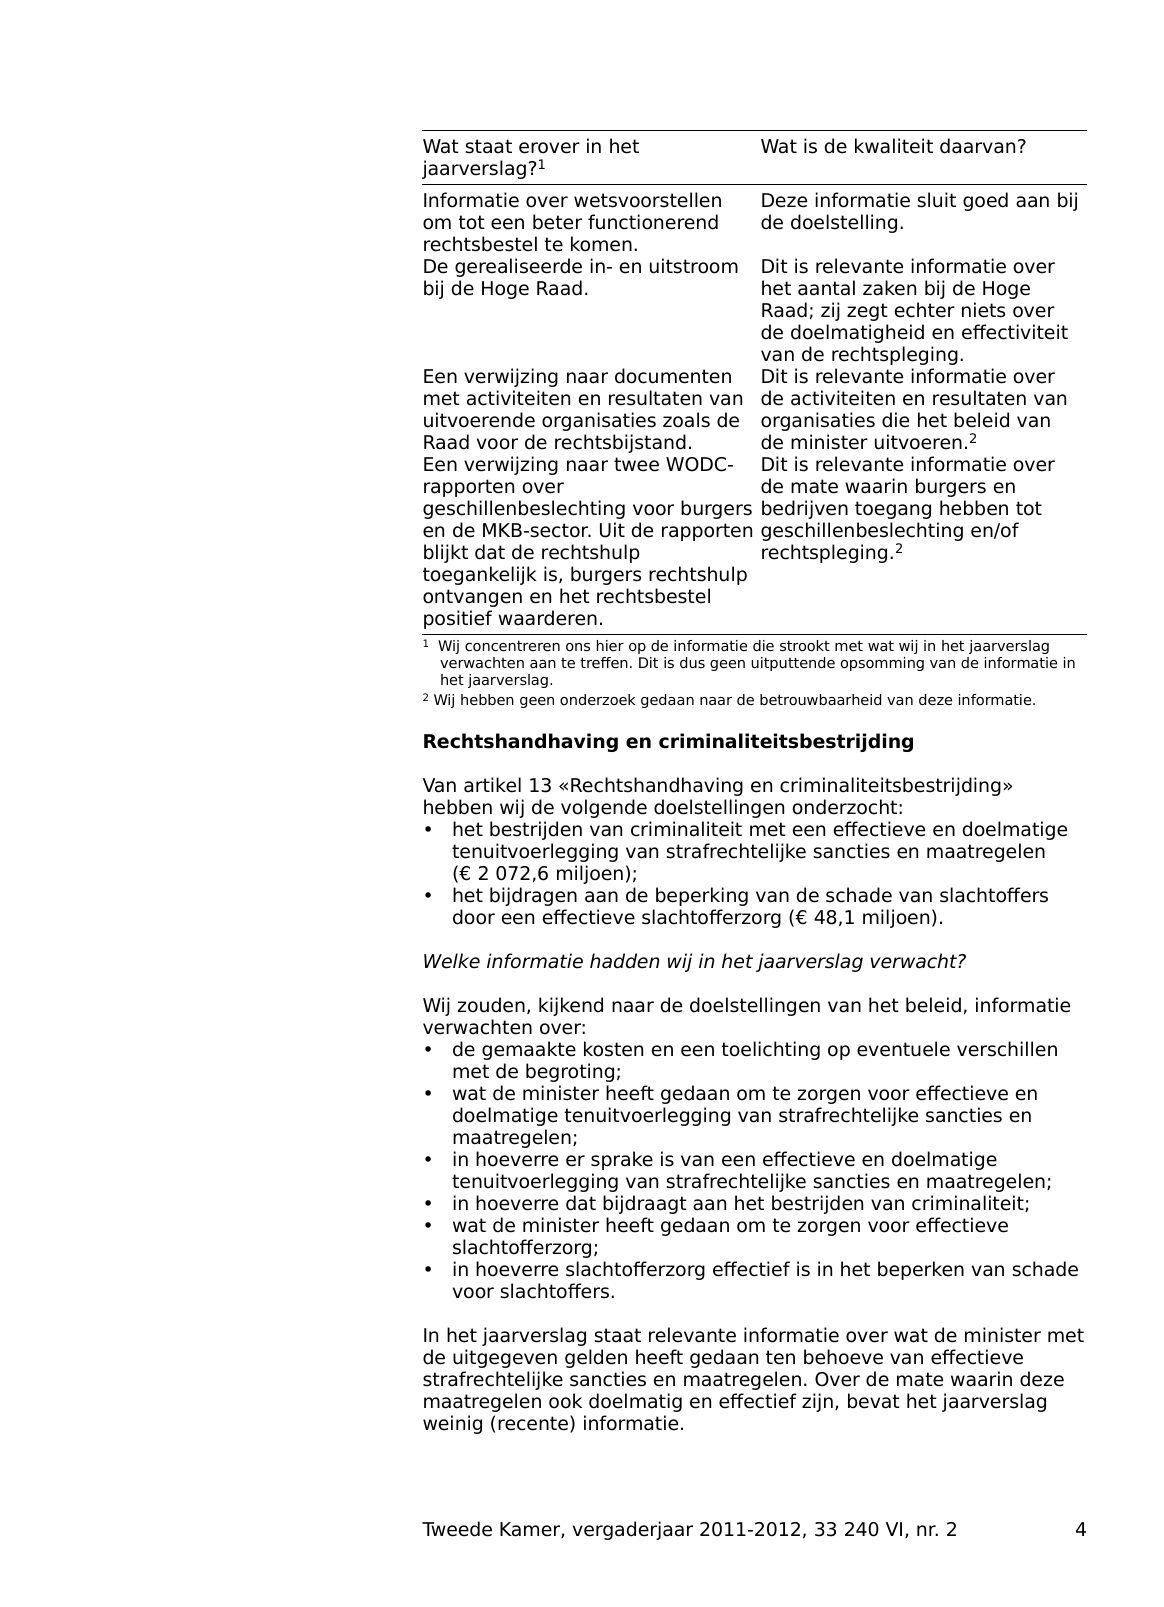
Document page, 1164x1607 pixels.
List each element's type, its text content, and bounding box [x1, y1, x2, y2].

table_header Wat staat erover in het jaarverslag?1 [422, 131, 754, 184]
table_cell Dit is relevante informatie over de mate waarin burgers en bedrijven toegang hebben tot geschillenbeslechting en/of rechtspleging.2 [754, 454, 1087, 634]
text Van artikel 13 «Rechtshandhaving en criminaliteitsbestrijding» hebben wij de volgende doelstellingen onderzocht: [422, 775, 1087, 819]
subtitle Welke informatie hadden wij in het jaarverslag verwacht? [422, 951, 1087, 973]
table_cell De gerealiseerde in- en uitstroom bij de Hoge Raad. [422, 256, 754, 366]
table_cell Dit is relevante informatie over het aantal zaken bij de Hoge Raad; zij zegt echter niets over de doelmatigheid en effectiviteit van de rechtspleging. [754, 256, 1087, 366]
table_cell 1 Wij concentreren ons hier op de informatie die strookt met wat wij in het jaarverslag verwachten aan te treffen. Dit is dus geen uitputtende opsomming van de informatie in het jaarverslag. 2 Wij hebben geen onderzoek gedaan naar de betrouwbaarheid van deze informatie. [422, 635, 1087, 709]
text • de gemaakte kosten en een toelichting op eventuele verschillen met de begroting; [422, 1039, 1087, 1083]
text Wij zouden, kijkend naar de doelstellingen van het beleid, informatie verwachten over: [422, 995, 1087, 1039]
table_cell Een verwijzing naar twee WODC-rapporten over geschillenbeslechting voor burgers en de MKB-sector. Uit de rapporten blijkt dat de rechtshulp toegankelijk is, burgers rechtshulp ontvangen en het rechtsbestel positief waarderen. [422, 454, 754, 634]
text • wat de minister heeft gedaan om te zorgen voor effectieve en doelmatige tenuitvoerlegging van strafrechtelijke sancties en maatregelen; [422, 1083, 1087, 1149]
table_cell Een verwijzing naar documenten met activiteiten en resultaten van uitvoerende organisaties zoals de Raad voor de rechtsbijstand. [422, 366, 754, 454]
text • wat de minister heeft gedaan om te zorgen voor effectieve slachtofferzorg; [422, 1215, 1087, 1259]
table_cell Deze informatie sluit goed aan bij de doelstelling. [754, 185, 1087, 256]
table_cell Informatie over wetsvoorstellen om tot een beter functionerend rechtsbestel te komen. [422, 185, 754, 256]
text • in hoeverre er sprake is van een effectieve en doelmatige tenuitvoerlegging van strafrechtelijke sancties en maatregelen; [422, 1149, 1087, 1193]
text In het jaarverslag staat relevante informatie over wat de minister met de uitgegeven gelden heeft gedaan ten behoeve van effectieve strafrechtelijke sancties en maatregelen. Over de mate waarin deze maatregelen ook doelmatig en effectief zijn, bevat het jaarverslag weinig (recente) informatie. [422, 1325, 1087, 1435]
subtitle Rechtshandhaving en criminaliteitsbestrijding [422, 731, 1087, 753]
text • in hoeverre slachtofferzorg effectief is in het beperken van schade voor slachtoffers. [422, 1259, 1087, 1303]
text • het bijdragen aan de beperking van de schade van slachtoffers door een effectieve slachtofferzorg (€ 48,1 miljoen). [422, 885, 1087, 929]
text • het bestrijden van criminaliteit met een effectieve en doelmatige tenuitvoerlegging van strafrechtelijke sancties en maatregelen (€ 2 072,6 miljoen); [422, 819, 1087, 885]
text • in hoeverre dat bijdraagt aan het bestrijden van criminaliteit; [422, 1193, 1087, 1215]
table_cell Dit is relevante informatie over de activiteiten en resultaten van organisaties die het beleid van de minister uitvoeren.2 [754, 366, 1087, 454]
table_header Wat is de kwaliteit daarvan? [754, 131, 1087, 184]
